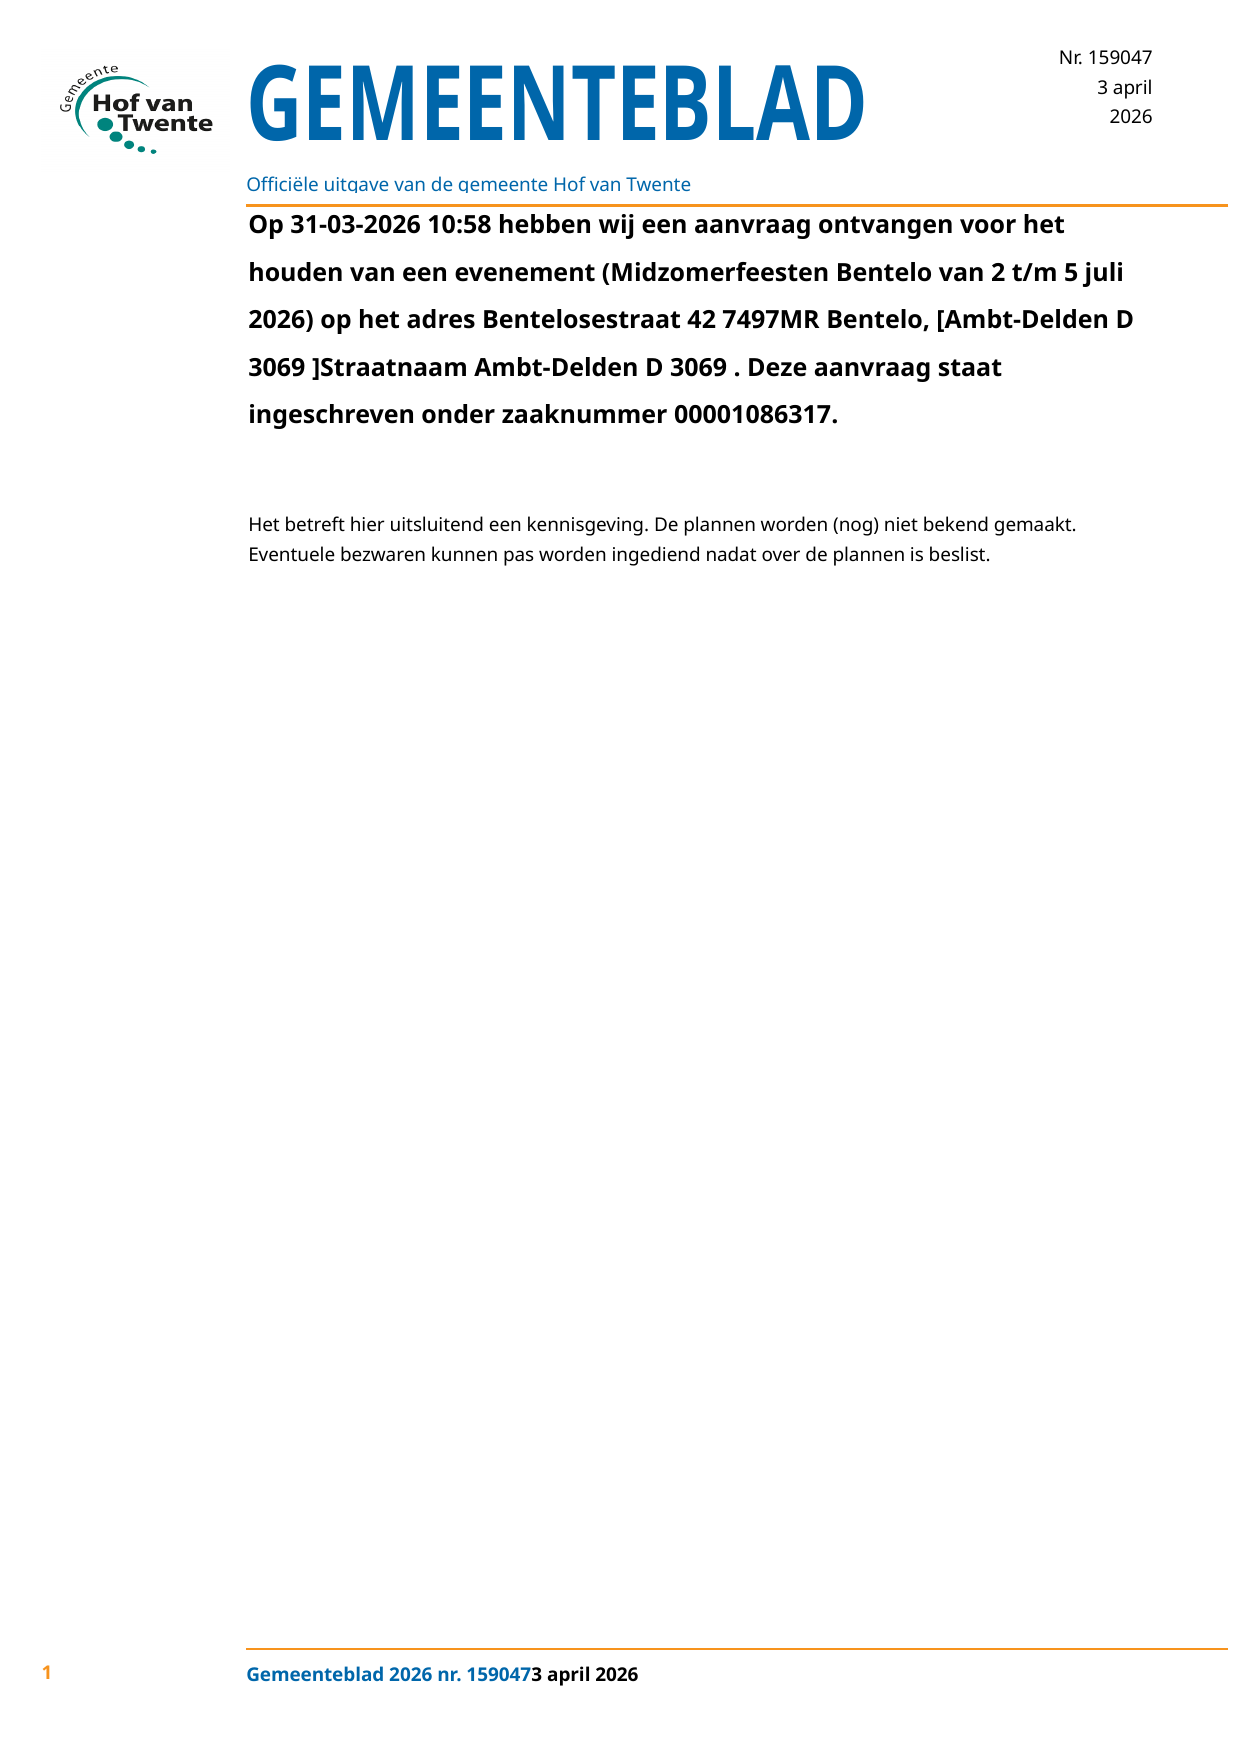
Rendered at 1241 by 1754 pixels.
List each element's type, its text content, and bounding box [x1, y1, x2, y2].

picture [41, 47, 231, 172]
text Het betreft hier uitsluitend een kennisgeving. De plannen worden (nog) niet bekend gemaakt. Eventuele bezwaren kunnen pas worden ingediend nadat over de plannen is beslist. [248, 511, 1152, 566]
text Op 31-03-2026 10:58 hebben wij een aanvraag ontvangen voor het houden van een evenement (Midzomerfeesten Bentelo van 2 t/m 5 juli 2026) op het adres Bentelosestraat 42 7497MR Bentelo, [Ambt-Delden D 3069 ]Straatnaam Ambt-Delden D 3069 . Deze aanvraag staat ingeschreven onder zaaknummer 00001086317. [248, 207, 1152, 431]
